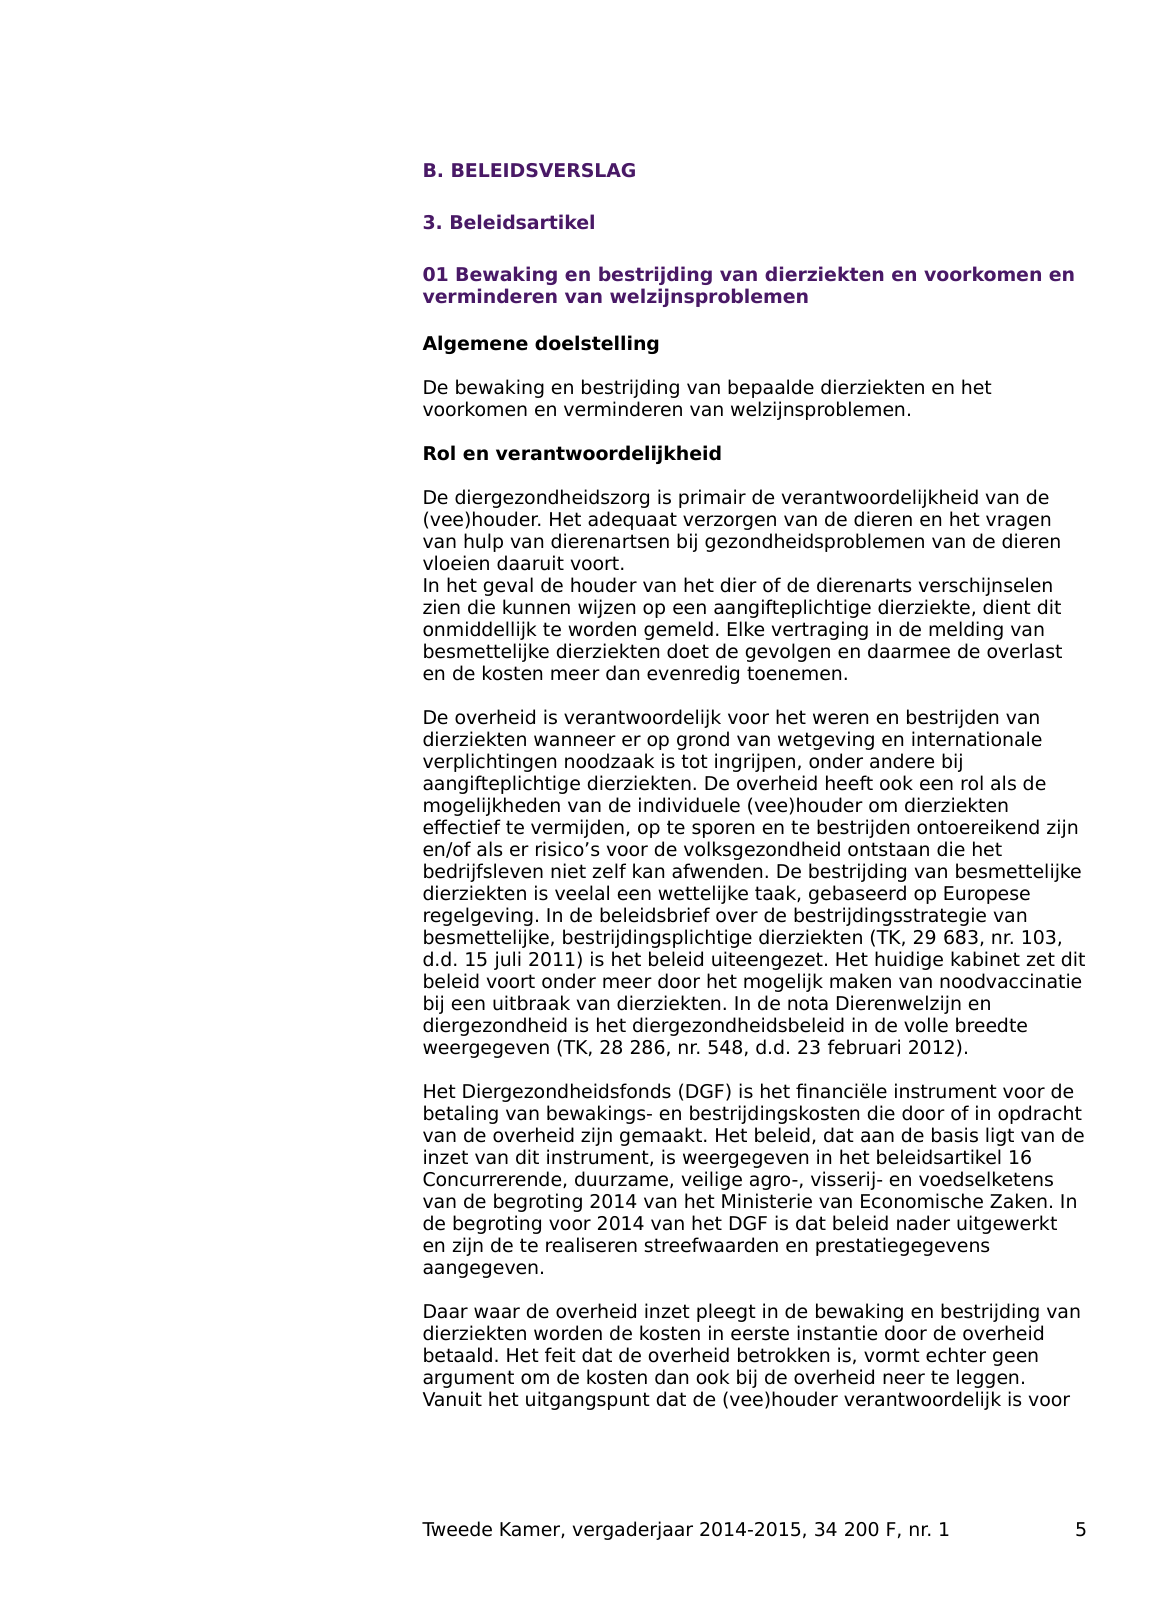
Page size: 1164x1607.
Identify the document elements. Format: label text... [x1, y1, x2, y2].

subtitle 01 Bewaking en bestrijding van dierziekten en voorkomen en verminderen van welzijnsproblemen [422, 264, 1087, 308]
subtitle 3. Beleidsartikel [422, 212, 1087, 234]
subtitle Rol en verantwoordelijkheid [422, 443, 1087, 465]
text De bewaking en bestrijding van bepaalde dierziekten en het voorkomen en verminderen van welzijnsproblemen. [422, 377, 1087, 421]
subtitle Algemene doelstelling [422, 333, 1087, 355]
text In het geval de houder van het dier of de dierenarts verschijnselen zien die kunnen wijzen op een aangifteplichtige dierziekte, dient dit onmiddellijk te worden gemeld. Elke vertraging in de melding van besmettelijke dierziekten doet de gevolgen en daarmee de overlast en de kosten meer dan evenredig toenemen. [422, 575, 1087, 685]
subtitle B. BELEIDSVERSLAG [422, 160, 1087, 182]
text De diergezondheidszorg is primair de verantwoordelijkheid van de (vee)houder. Het adequaat verzorgen van de dieren en het vragen van hulp van dierenartsen bij gezondheidsproblemen van de dieren vloeien daaruit voort. [422, 487, 1087, 575]
text Daar waar de overheid inzet pleegt in de bewaking en bestrijding van dierziekten worden de kosten in eerste instantie door de overheid betaald. Het feit dat de overheid betrokken is, vormt echter geen argument om de kosten dan ook bij de overheid neer te leggen. Vanuit het uitgangspunt dat de (vee)houder verantwoordelijk is voor [422, 1301, 1087, 1411]
text Het Diergezondheidsfonds (DGF) is het financiële instrument voor de betaling van bewakings- en bestrijdingskosten die door of in opdracht van de overheid zijn gemaakt. Het beleid, dat aan de basis ligt van de inzet van dit instrument, is weergegeven in het beleidsartikel 16 Concurrerende, duurzame, veilige agro-, visserij- en voedselketens van de begroting 2014 van het Ministerie van Economische Zaken. In de begroting voor 2014 van het DGF is dat beleid nader uitgewerkt en zijn de te realiseren streefwaarden en prestatiegegevens aangegeven. [422, 1081, 1087, 1279]
text De overheid is verantwoordelijk voor het weren en bestrijden van dierziekten wanneer er op grond van wetgeving en internationale verplichtingen noodzaak is tot ingrijpen, onder andere bij aangifteplichtige dierziekten. De overheid heeft ook een rol als de mogelijkheden van de individuele (vee)houder om dierziekten effectief te vermijden, op te sporen en te bestrijden ontoereikend zijn en/of als er risico’s voor de volksgezondheid ontstaan die het bedrijfsleven niet zelf kan afwenden. De bestrijding van besmettelijke dierziekten is veelal een wettelijke taak, gebaseerd op Europese regelgeving. In de beleidsbrief over de bestrijdingsstrategie van besmettelijke, bestrijdingsplichtige dierziekten (TK, 29 683, nr. 103, d.d. 15 juli 2011) is het beleid uiteengezet. Het huidige kabinet zet dit beleid voort onder meer door het mogelijk maken van noodvaccinatie bij een uitbraak van dierziekten. In de nota Dierenwelzijn en diergezondheid is het diergezondheidsbeleid in de volle breedte weergegeven (TK, 28 286, nr. 548, d.d. 23 februari 2012). [422, 707, 1087, 1059]
